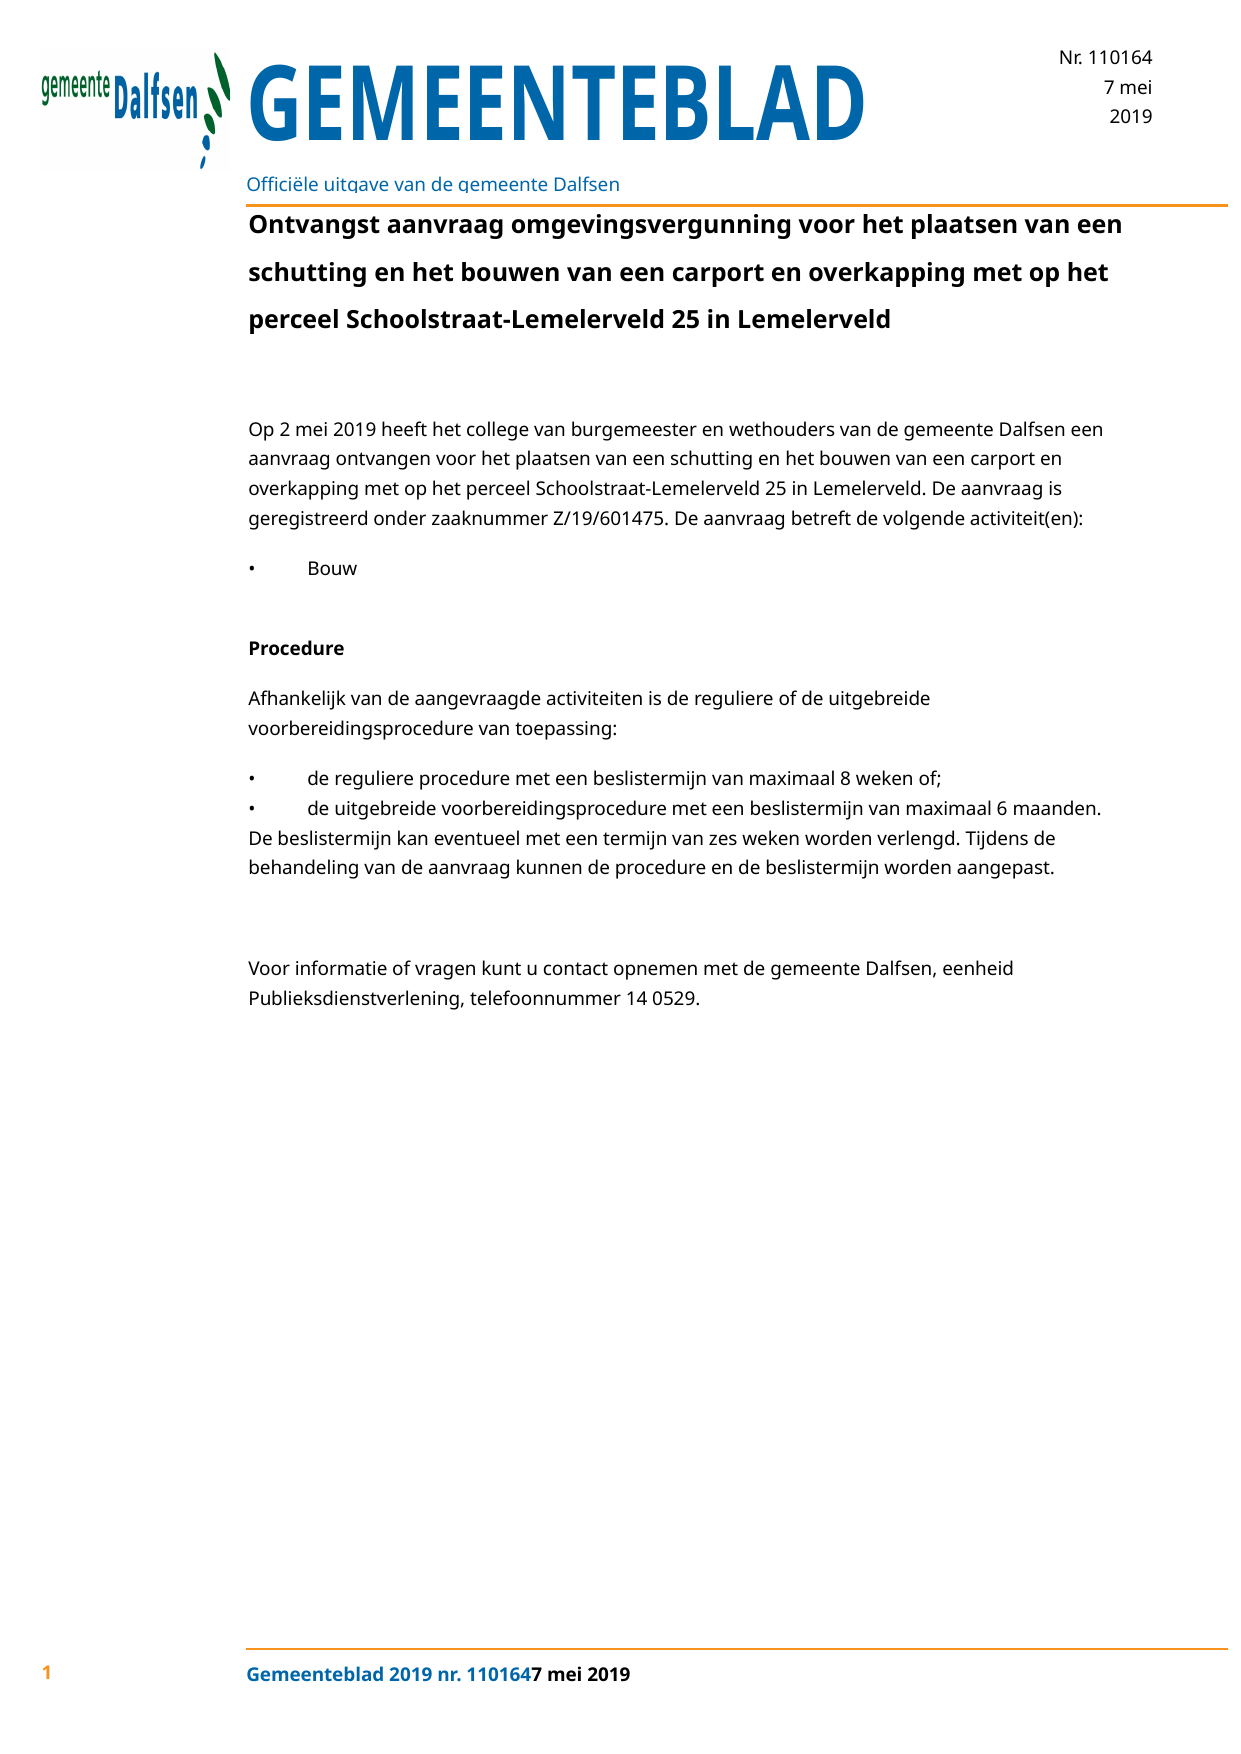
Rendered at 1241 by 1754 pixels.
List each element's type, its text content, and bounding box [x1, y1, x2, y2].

picture [41, 47, 231, 172]
list Bouw [248, 555, 1152, 581]
text Ontvangst aanvraag omgevingsvergunning voor het plaatsen van een schutting en het bouwen van een carport en overkapping met op het perceel Schoolstraat-Lemelerveld 25 in Lemelerveld [248, 207, 1152, 336]
text Procedure [248, 635, 1152, 661]
text De beslistermijn kan eventueel met een termijn van zes weken worden verlengd. Tijdens de behandeling van de aanvraag kunnen de procedure en de beslistermijn worden aangepast. [248, 825, 1152, 880]
list de uitgebreide voorbereidingsprocedure met een beslistermijn van maximaal 6 maanden. [248, 795, 1152, 821]
text Voor informatie of vragen kunt u contact opnemen met de gemeente Dalfsen, eenheid Publieksdienstverlening, telefoonnummer 14 0529. [248, 955, 1152, 1010]
text Op 2 mei 2019 heeft het college van burgemeester en wethouders van de gemeente Dalfsen een aanvraag ontvangen voor het plaatsen van een schutting en het bouwen van een carport en overkapping met op het perceel Schoolstraat-Lemelerveld 25 in Lemelerveld. De aanvraag is geregistreerd onder zaaknummer Z/19/601475. De aanvraag betreft de volgende activiteit(en): [248, 416, 1152, 530]
list de reguliere procedure met een beslistermijn van maximaal 8 weken of; [248, 766, 1152, 791]
text Afhankelijk van de aangevraagde activiteiten is de reguliere of de uitgebreide voorbereidingsprocedure van toepassing: [248, 686, 1152, 741]
